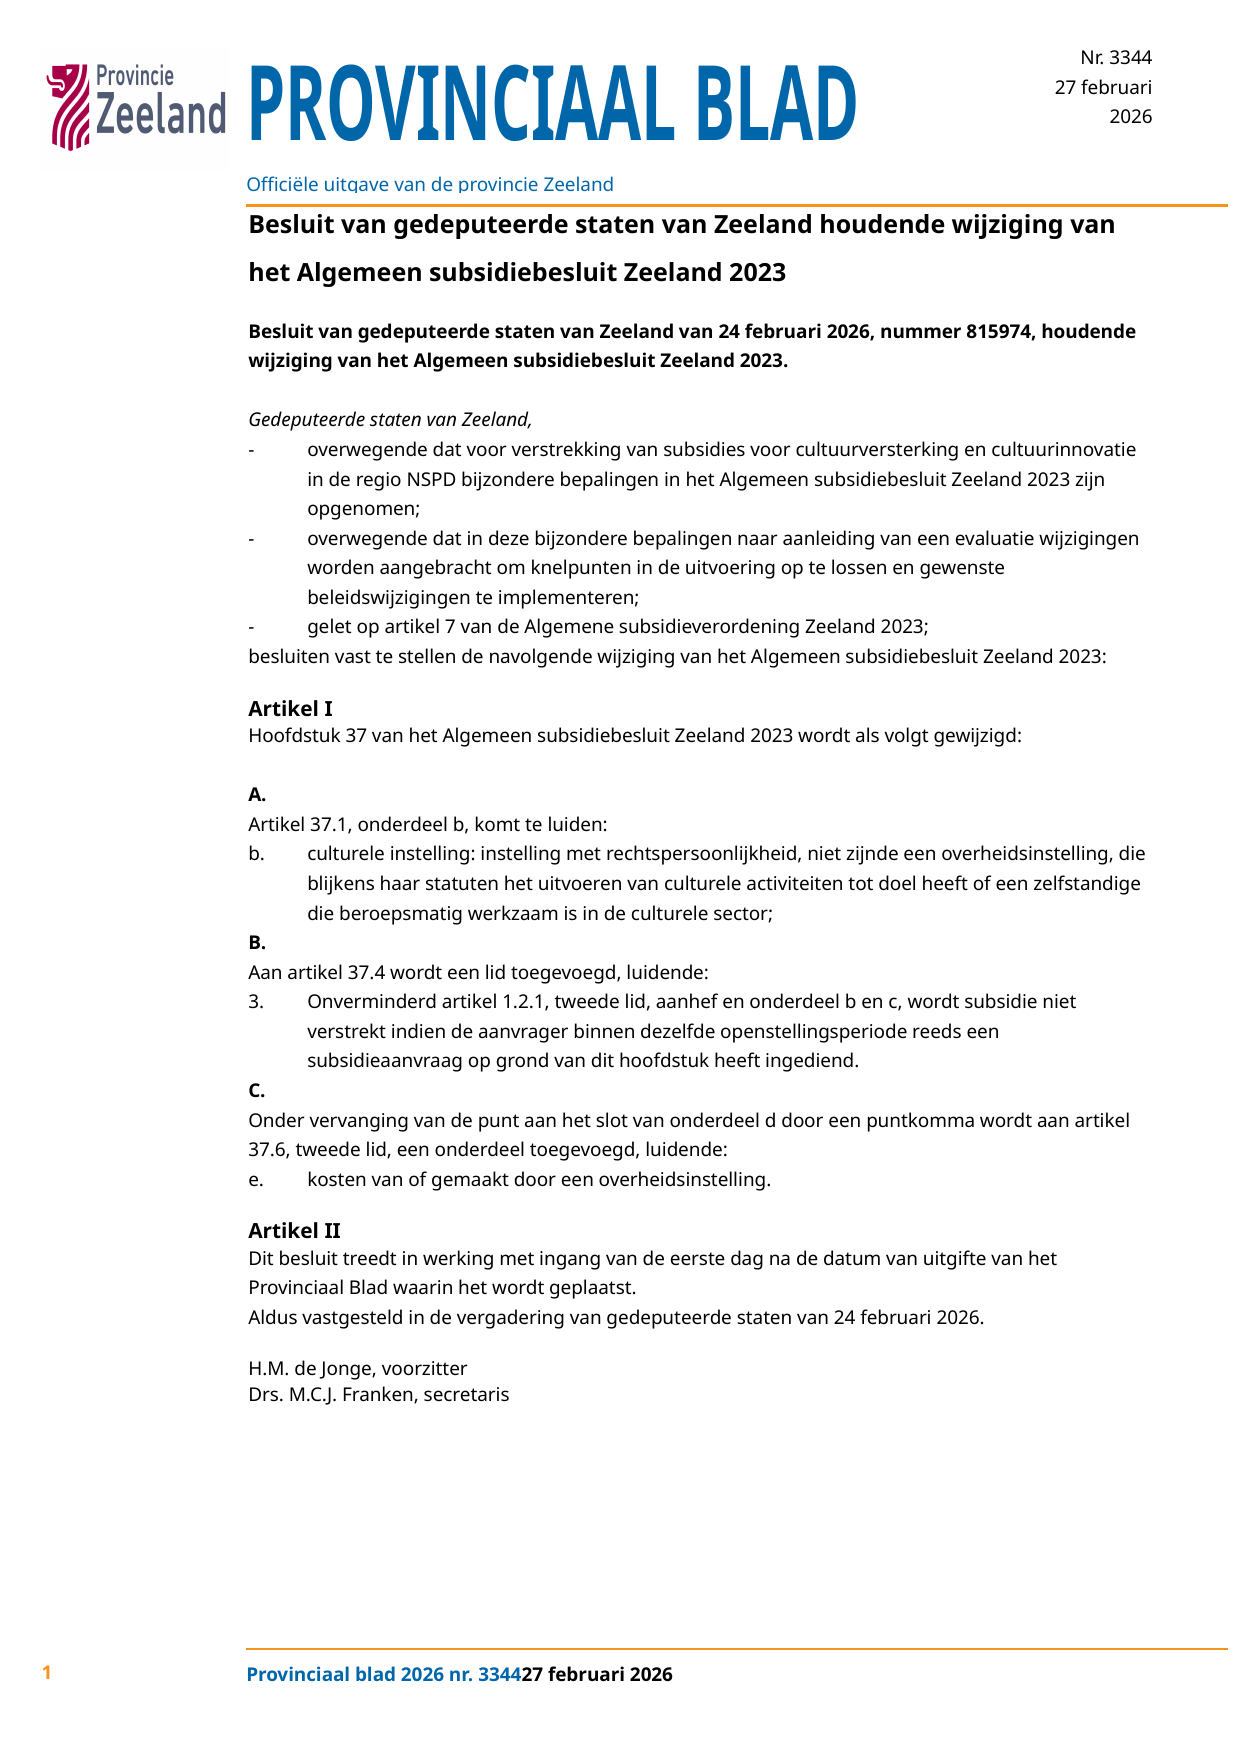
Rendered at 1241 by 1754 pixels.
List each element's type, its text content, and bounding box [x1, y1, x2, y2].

text Besluit van gedeputeerde staten van Zeeland van 24 februari 2026, nummer 815974, houdende wijziging van het Algemeen subsidiebesluit Zeeland 2023. [248, 318, 1152, 373]
text A. [248, 781, 1152, 807]
picture [41, 47, 231, 172]
text Gedeputeerde staten van Zeeland, [248, 407, 1152, 432]
list culturele instelling: instelling met rechtspersoonlijkheid, niet zijnde een overheidsinstelling, die blijkens haar statuten het uitvoeren van culturele activiteiten tot doel heeft of een zelfstandige die beroepsmatig werkzaam is in de culturele sector; [248, 841, 1152, 925]
text C. [248, 1077, 1152, 1103]
text besluiten vast te stellen de navolgende wijziging van het Algemeen subsidiebesluit Zeeland 2023: [248, 643, 1152, 669]
text Hoofdstuk 37 van het Algemeen subsidiebesluit Zeeland 2023 wordt als volgt gewijzigd: [248, 722, 1152, 748]
text Artikel 37.1, onderdeel b, komt te luiden: [248, 811, 1152, 837]
text Artikel II [248, 1216, 1152, 1245]
list overwegende dat voor verstrekking van subsidies voor cultuurversterking en cultuurinnovatie in de regio NSPD bijzondere bepalingen in het Algemeen subsidiebesluit Zeeland 2023 zijn opgenomen; [248, 436, 1152, 521]
text Besluit van gedeputeerde staten van Zeeland houdende wijziging van het Algemeen subsidiebesluit Zeeland 2023 [248, 207, 1152, 288]
list gelet op artikel 7 van de Algemene subsidieverordening Zeeland 2023; [248, 614, 1152, 639]
text Onder vervanging van de punt aan het slot van onderdeel d door een puntkomma wordt aan artikel 37.6, tweede lid, een onderdeel toegevoegd, luidende: [248, 1107, 1152, 1162]
text H.M. de Jonge, voorzitter [248, 1355, 1152, 1381]
list kosten van of gemaakt door een overheidsinstelling. [248, 1166, 1152, 1192]
text Dit besluit treedt in werking met ingang van de eerste dag na de datum van uitgifte van het Provinciaal Blad waarin het wordt geplaatst. [248, 1245, 1152, 1300]
text Artikel I [248, 694, 1152, 722]
text Aldus vastgesteld in de vergadering van gedeputeerde staten van 24 februari 2026. [248, 1304, 1152, 1330]
list Onverminderd artikel 1.2.1, tweede lid, aanhef en onderdeel b en c, wordt subsidie niet verstrekt indien de aanvrager binnen dezelfde openstellingsperiode reeds een subsidieaanvraag op grond van dit hoofdstuk heeft ingediend. [248, 988, 1152, 1073]
text Drs. M.C.J. Franken, secretaris [248, 1381, 1152, 1407]
text Aan artikel 37.4 wordt een lid toegevoegd, luidende: [248, 959, 1152, 984]
list overwegende dat in deze bijzondere bepalingen naar aanleiding van een evaluatie wijzigingen worden aangebracht om knelpunten in de uitvoering op te lossen en gewenste beleidswijzigingen te implementeren; [248, 525, 1152, 610]
text B. [248, 929, 1152, 955]
